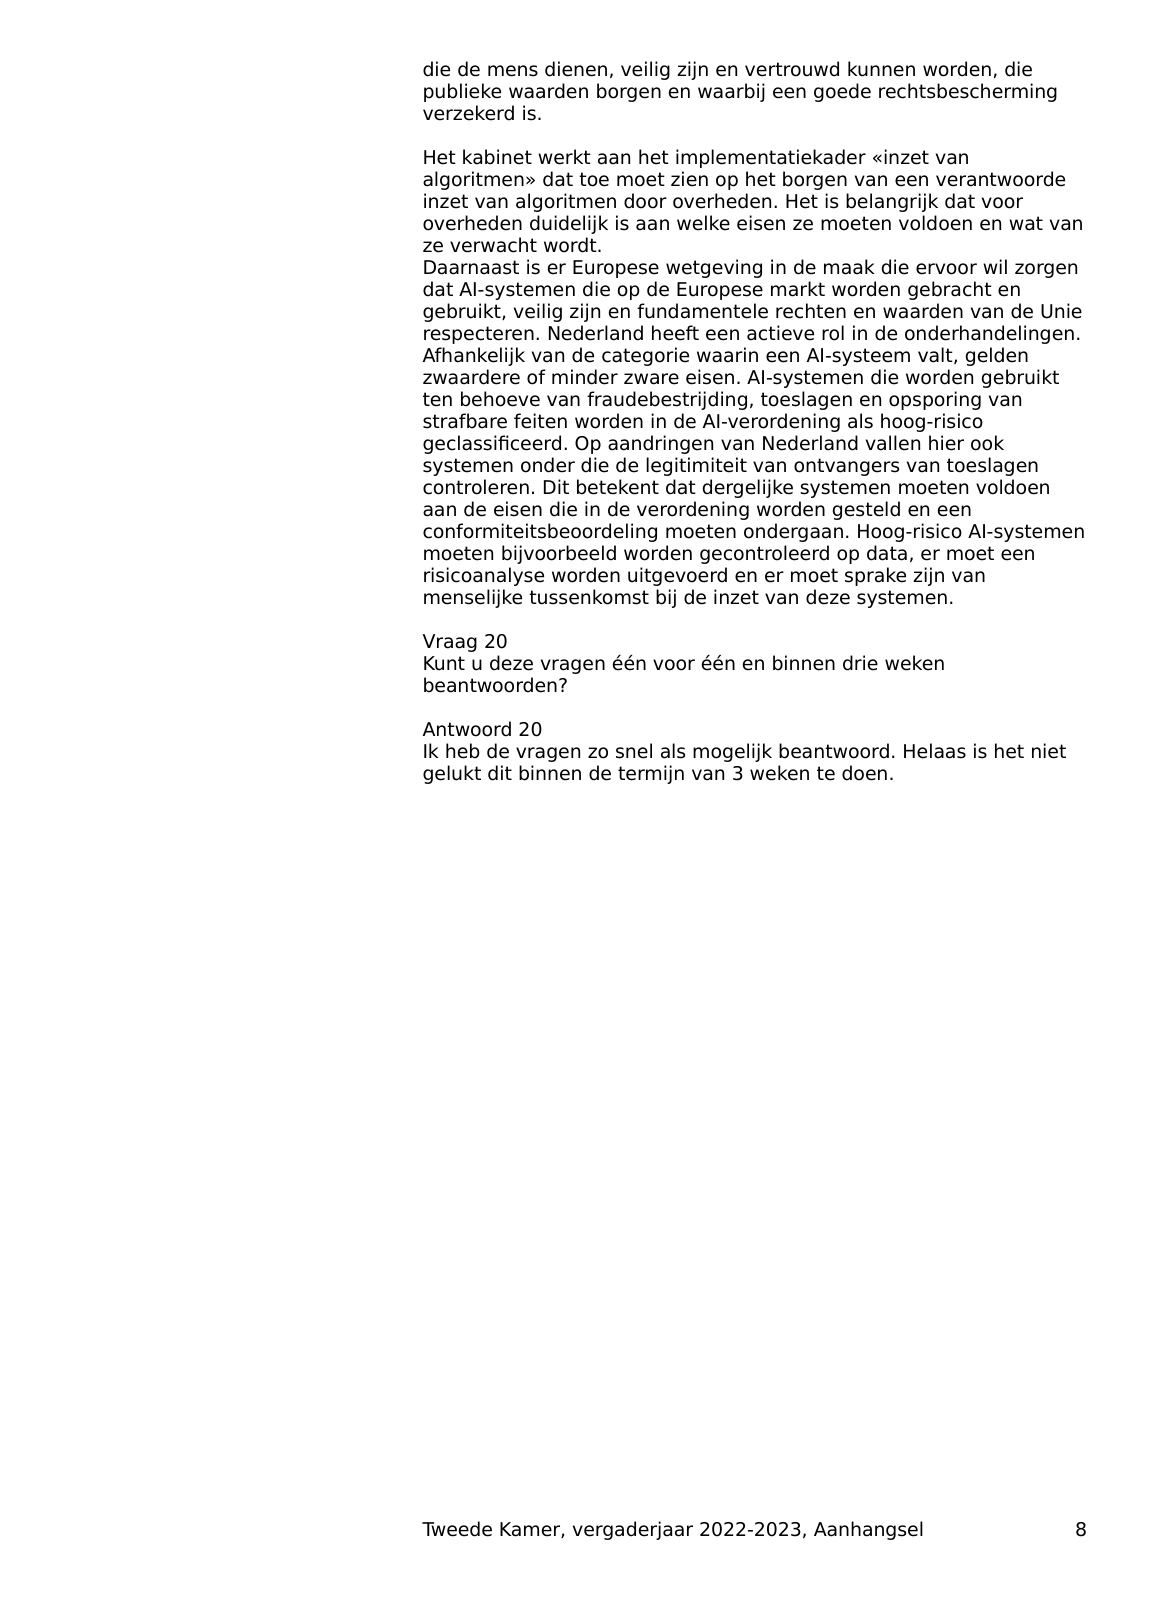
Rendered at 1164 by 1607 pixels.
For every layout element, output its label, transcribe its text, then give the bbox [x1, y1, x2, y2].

text Ik heb de vragen zo snel als mogelijk beantwoord. Helaas is het niet gelukt dit binnen de termijn van 3 weken te doen. [422, 741, 1087, 785]
text Vraag 20 [422, 631, 1087, 653]
text die de mens dienen, veilig zijn en vertrouwd kunnen worden, die publieke waarden borgen en waarbij een goede rechtsbescherming verzekerd is. [422, 59, 1087, 125]
text Kunt u deze vragen één voor één en binnen drie weken beantwoorden? [422, 653, 1087, 697]
text Antwoord 20 [422, 719, 1087, 741]
text Daarnaast is er Europese wetgeving in de maak die ervoor wil zorgen dat AI-systemen die op de Europese markt worden gebracht en gebruikt, veilig zijn en fundamentele rechten en waarden van de Unie respecteren. Nederland heeft een actieve rol in de onderhandelingen. Afhankelijk van de categorie waarin een AI-systeem valt, gelden zwaardere of minder zware eisen. AI-systemen die worden gebruikt ten behoeve van fraudebestrijding, toeslagen en opsporing van strafbare feiten worden in de AI-verordening als hoog-risico geclassificeerd. Op aandringen van Nederland vallen hier ook systemen onder die de legitimiteit van ontvangers van toeslagen controleren. Dit betekent dat dergelijke systemen moeten voldoen aan de eisen die in de verordening worden gesteld en een conformiteitsbeoordeling moeten ondergaan. Hoog-risico AI-systemen moeten bijvoorbeeld worden gecontroleerd op data, er moet een risicoanalyse worden uitgevoerd en er moet sprake zijn van menselijke tussenkomst bij de inzet van deze systemen. [422, 257, 1087, 609]
text Het kabinet werkt aan het implementatiekader «inzet van algoritmen» dat toe moet zien op het borgen van een verantwoorde inzet van algoritmen door overheden. Het is belangrijk dat voor overheden duidelijk is aan welke eisen ze moeten voldoen en wat van ze verwacht wordt. [422, 147, 1087, 257]
